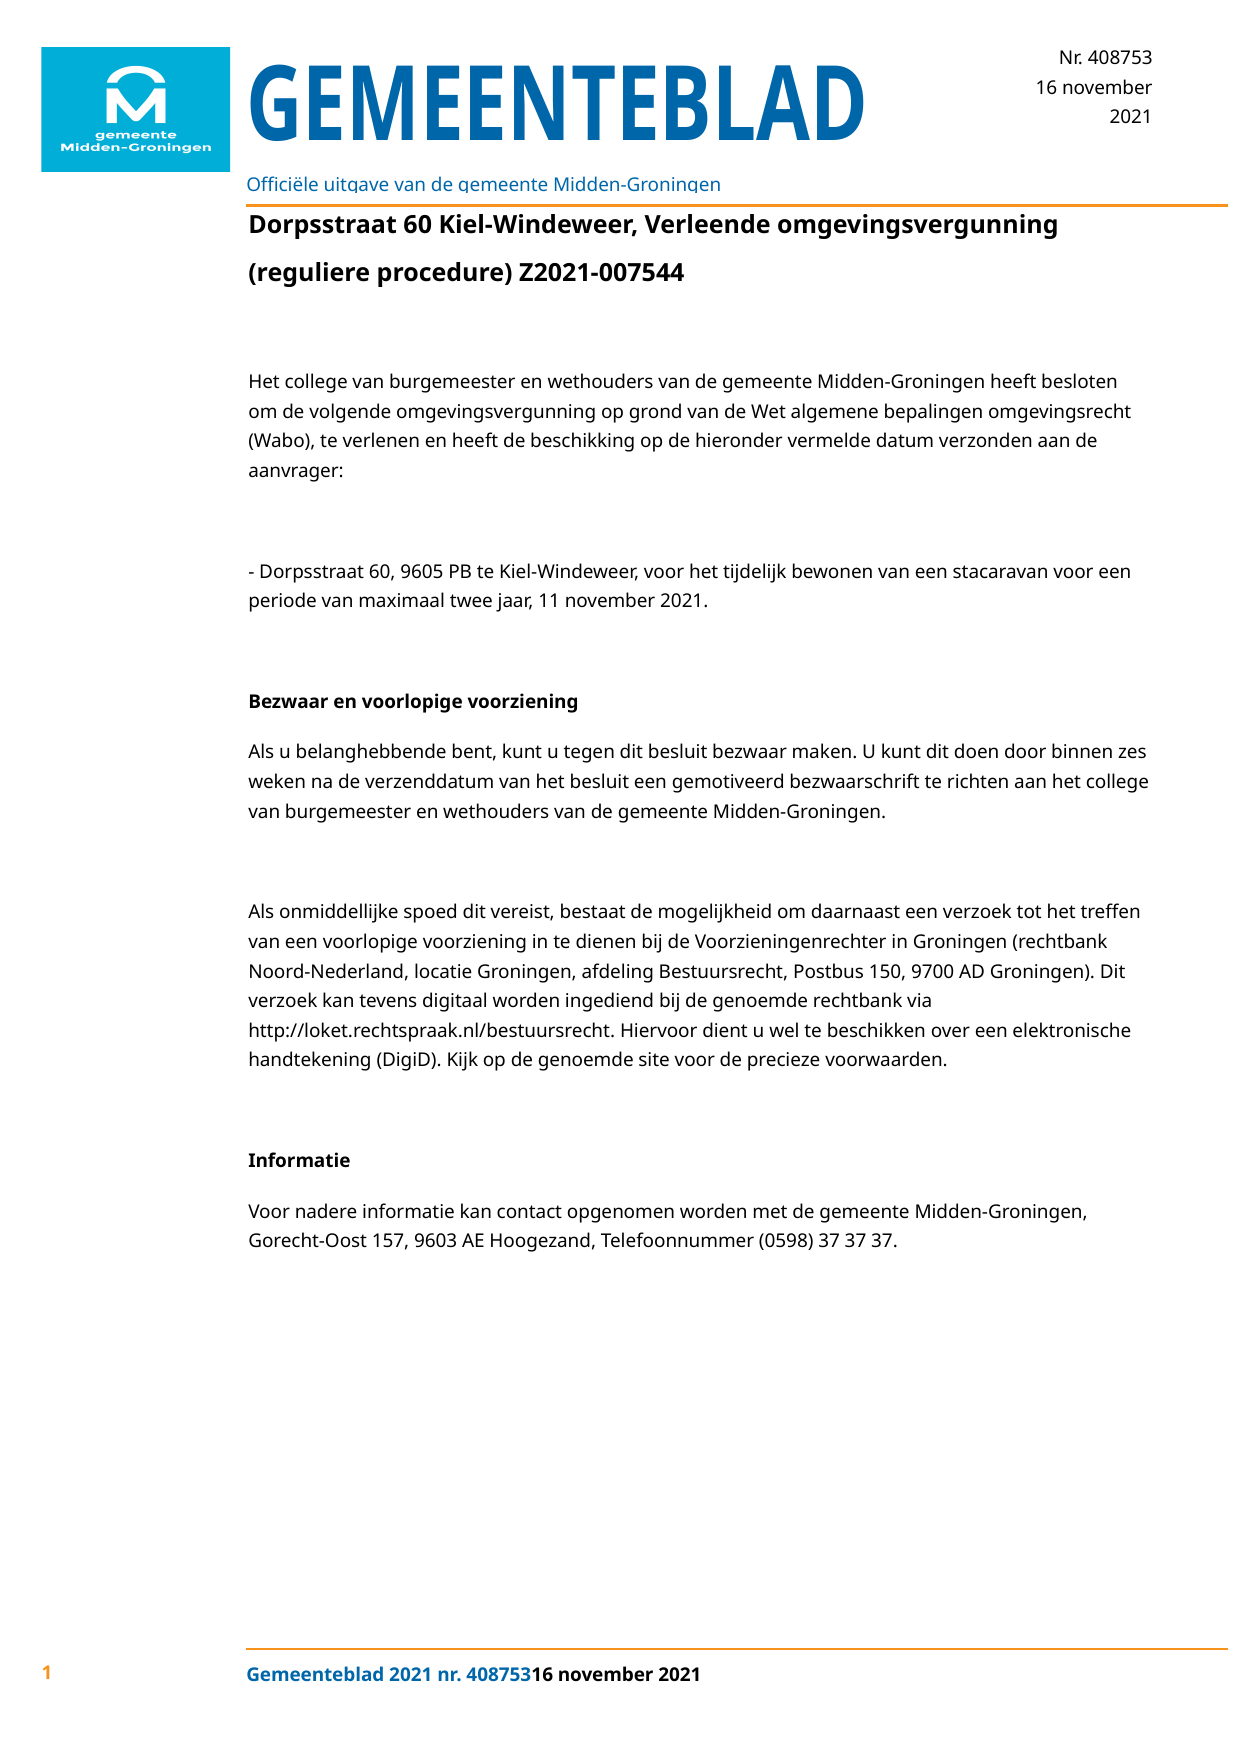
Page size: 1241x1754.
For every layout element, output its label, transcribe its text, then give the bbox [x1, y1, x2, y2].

picture [107, 89, 165, 122]
text - Dorpsstraat 60, 9605 PB te Kiel-Windeweer, voor het tijdelijk bewonen van een stacaravan voor een periode van maximaal twee jaar, 11 november 2021. [248, 558, 1152, 613]
text Als u belanghebbende bent, kunt u tegen dit besluit bezwaar maken. U kunt dit doen door binnen zes weken na de verzenddatum van het besluit een gemotiveerd bezwaarschrift te richten aan het college van burgemeester en wethouders van de gemeente Midden-Groningen. [248, 739, 1152, 824]
picture [108, 66, 164, 82]
text Informatie [248, 1147, 1152, 1173]
text Bezwaar en voorlopige voorziening [248, 688, 1152, 714]
text Voor nadere informatie kan contact opgenomen worden met de gemeente Midden-Groningen, Gorecht-Oost 157, 9603 AE Hoogezand, Telefoonnummer (0598) 37 37 37. [248, 1198, 1152, 1253]
picture [184, 146, 190, 153]
text Als onmiddellijke spoed dit vereist, bestaat de mogelijkheid om daarnaast een verzoek tot het treffen van een voorlopige voorziening in te dienen bij de Voorzieningenrechter in Groningen (rechtbank Noord-Nederland, locatie Groningen, afdeling Bestuursrecht, Postbus 150, 9700 AD Groningen). Dit verzoek kan tevens digitaal worden ingediend bij de genoemde rechtbank via http://loket.rechtspraak.nl/bestuursrecht. Hiervoor dient u wel te beschikken over een elektronische handtekening (DigiD). Kijk op de genoemde site voor de precieze voorwaarden. [248, 899, 1152, 1072]
text Dorpsstraat 60 Kiel-Windeweer, Verleende omgevingsvergunning (reguliere procedure) Z2021-007544 [248, 207, 1152, 288]
text Het college van burgemeester en wethouders van de gemeente Midden-Groningen heeft besloten om de volgende omgevingsvergunning op grond van de Wet algemene bepalingen omgevingsrecht (Wabo), te verlenen en heeft de beschikking op de hieronder vermelde datum verzonden aan de aanvrager: [248, 368, 1152, 483]
